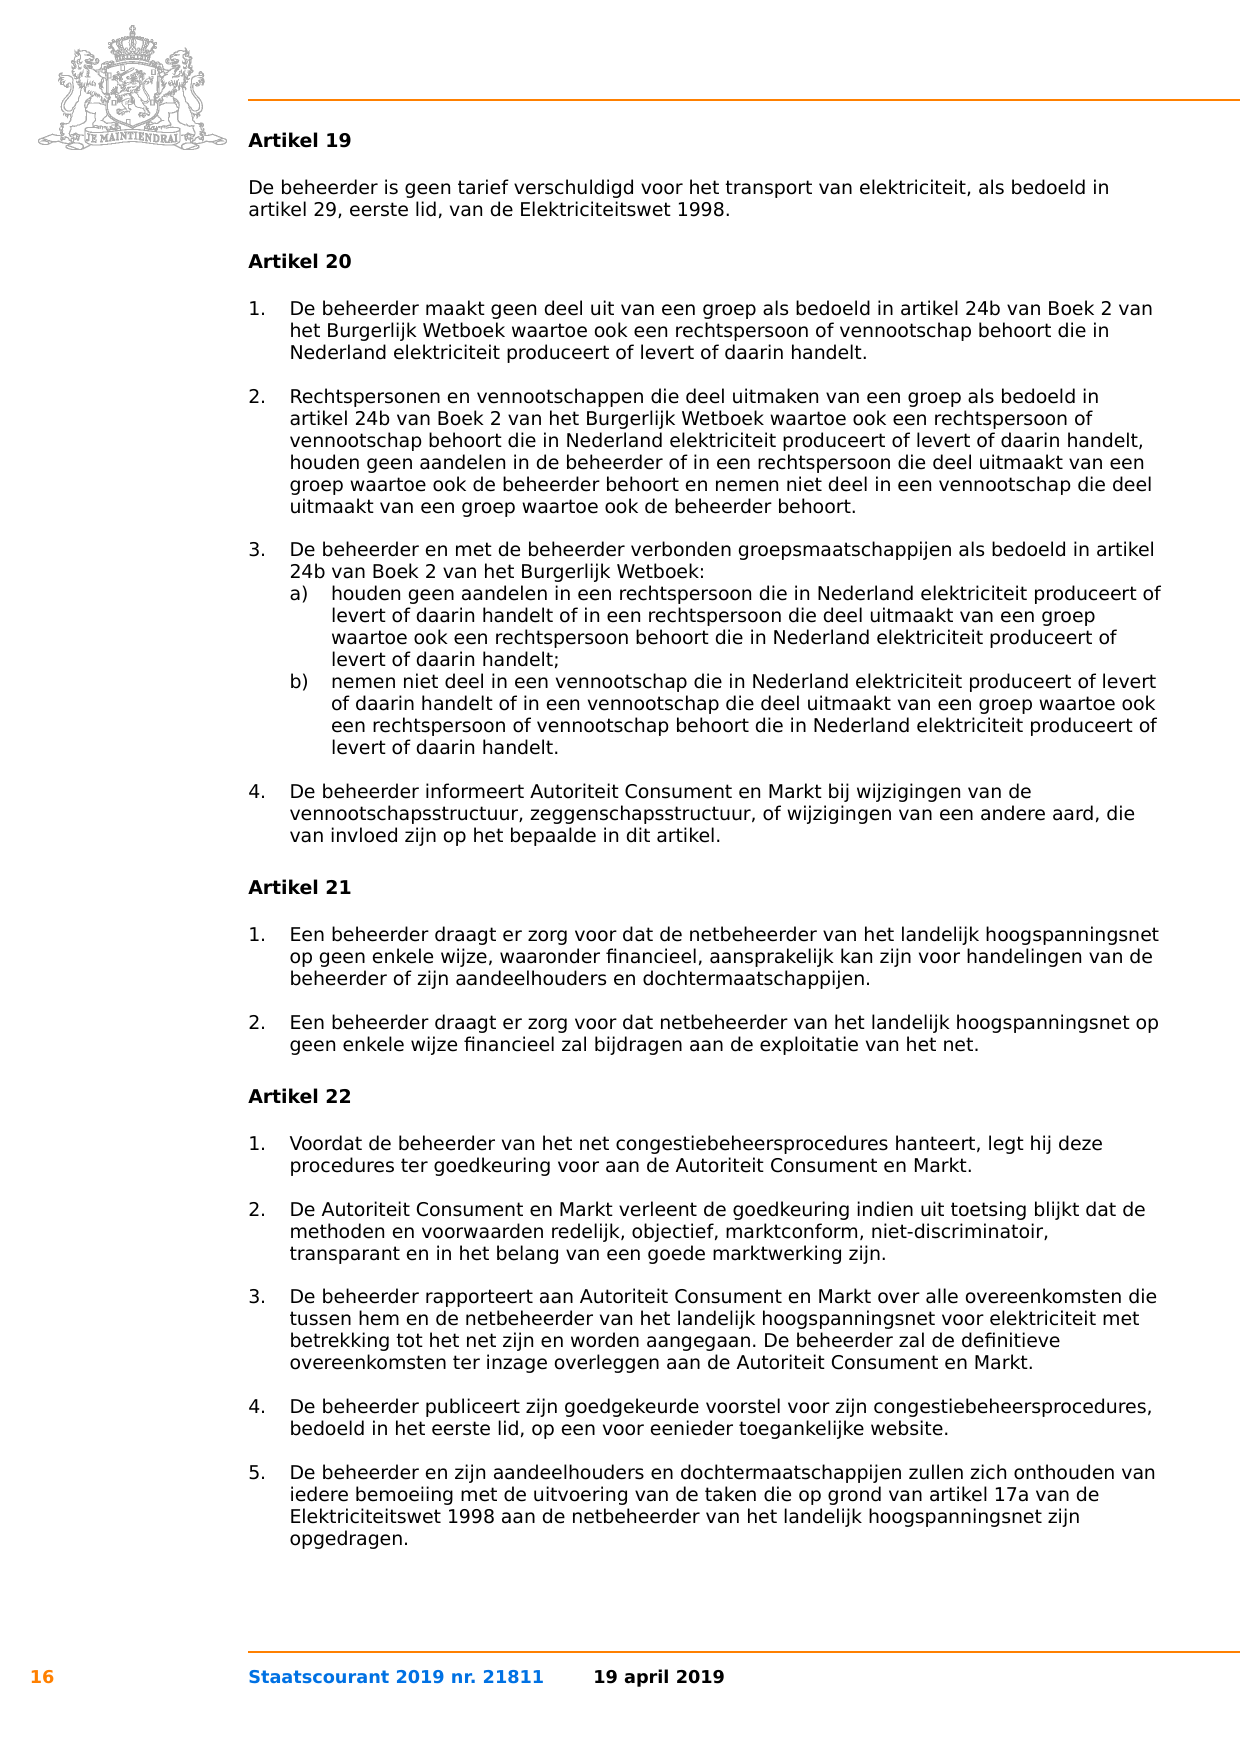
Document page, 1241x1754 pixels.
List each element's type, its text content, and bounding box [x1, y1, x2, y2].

text 4. De beheerder informeert Autoriteit Consument en Markt bij wijzigingen van de vennootschapsstructuur, zeggenschapsstructuur, of wijzigingen van een andere aard, die van invloed zijn op het bepaalde in dit artikel. [248, 781, 1163, 847]
text 1. De beheerder maakt geen deel uit van een groep als bedoeld in artikel 24b van Boek 2 van het Burgerlijk Wetboek waartoe ook een rechtspersoon of vennootschap behoort die in Nederland elektriciteit produceert of levert of daarin handelt. [248, 298, 1163, 364]
text 2. Rechtspersonen en vennootschappen die deel uitmaken van een groep als bedoeld in artikel 24b van Boek 2 van het Burgerlijk Wetboek waartoe ook een rechtspersoon of vennootschap behoort die in Nederland elektriciteit produceert of levert of daarin handelt, houden geen aandelen in de beheerder of in een rechtspersoon die deel uitmaakt van een groep waartoe ook de beheerder behoort en nemen niet deel in een vennootschap die deel uitmaakt van een groep waartoe ook de beheerder behoort. [248, 386, 1163, 517]
text 1. Voordat de beheerder van het net congestiebeheersprocedures hanteert, legt hij deze procedures ter goedkeuring voor aan de Autoriteit Consument en Markt. [248, 1133, 1163, 1177]
text 4. De beheerder publiceert zijn goedgekeurde voorstel voor zijn congestiebeheersprocedures, bedoeld in het eerste lid, op een voor eenieder toegankelijke website. [248, 1396, 1163, 1440]
text b) nemen niet deel in een vennootschap die in Nederland elektriciteit produceert of levert of daarin handelt of in een vennootschap die deel uitmaakt van een groep waartoe ook een rechtspersoon of vennootschap behoort die in Nederland elektriciteit produceert of levert of daarin handelt. [289, 671, 1163, 759]
text 3. De beheerder rapporteert aan Autoriteit Consument en Markt over alle overeenkomsten die tussen hem en de netbeheerder van het landelijk hoogspanningsnet voor elektriciteit met betrekking tot het net zijn en worden aangegaan. De beheerder zal de definitieve overeenkomsten ter inzage overleggen aan de Autoriteit Consument en Markt. [248, 1286, 1163, 1374]
text 1. Een beheerder draagt er zorg voor dat de netbeheerder van het landelijk hoogspanningsnet op geen enkele wijze, waaronder financieel, aansprakelijk kan zijn voor handelingen van de beheerder of zijn aandeelhouders en dochtermaatschappijen. [248, 924, 1163, 990]
subtitle Artikel 21 [248, 877, 1163, 899]
text 2. Een beheerder draagt er zorg voor dat netbeheerder van het landelijk hoogspanningsnet op geen enkele wijze financieel zal bijdragen aan de exploitatie van het net. [248, 1012, 1163, 1056]
subtitle Artikel 22 [248, 1086, 1163, 1108]
picture [38, 25, 227, 150]
text 2. De Autoriteit Consument en Markt verleent de goedkeuring indien uit toetsing blijkt dat de methoden en voorwaarden redelijk, objectief, marktconform, niet-discriminatoir, transparant en in het belang van een goede marktwerking zijn. [248, 1198, 1163, 1264]
text 5. De beheerder en zijn aandeelhouders en dochtermaatschappijen zullen zich onthouden van iedere bemoeiing met de uitvoering van de taken die op grond van artikel 17a van de Elektriciteitswet 1998 aan de netbeheerder van het landelijk hoogspanningsnet zijn opgedragen. [248, 1462, 1163, 1550]
text De beheerder is geen tarief verschuldigd voor het transport van elektriciteit, als bedoeld in artikel 29, eerste lid, van de Elektriciteitswet 1998. [248, 177, 1163, 221]
text a) houden geen aandelen in een rechtspersoon die in Nederland elektriciteit produceert of levert of daarin handelt of in een rechtspersoon die deel uitmaakt van een groep waartoe ook een rechtspersoon behoort die in Nederland elektriciteit produceert of levert of daarin handelt; [289, 583, 1163, 671]
subtitle Artikel 20 [248, 251, 1163, 273]
text 3. De beheerder en met de beheerder verbonden groepsmaatschappijen als bedoeld in artikel 24b van Boek 2 van het Burgerlijk Wetboek: [248, 539, 1163, 583]
subtitle Artikel 19 [248, 130, 1163, 152]
